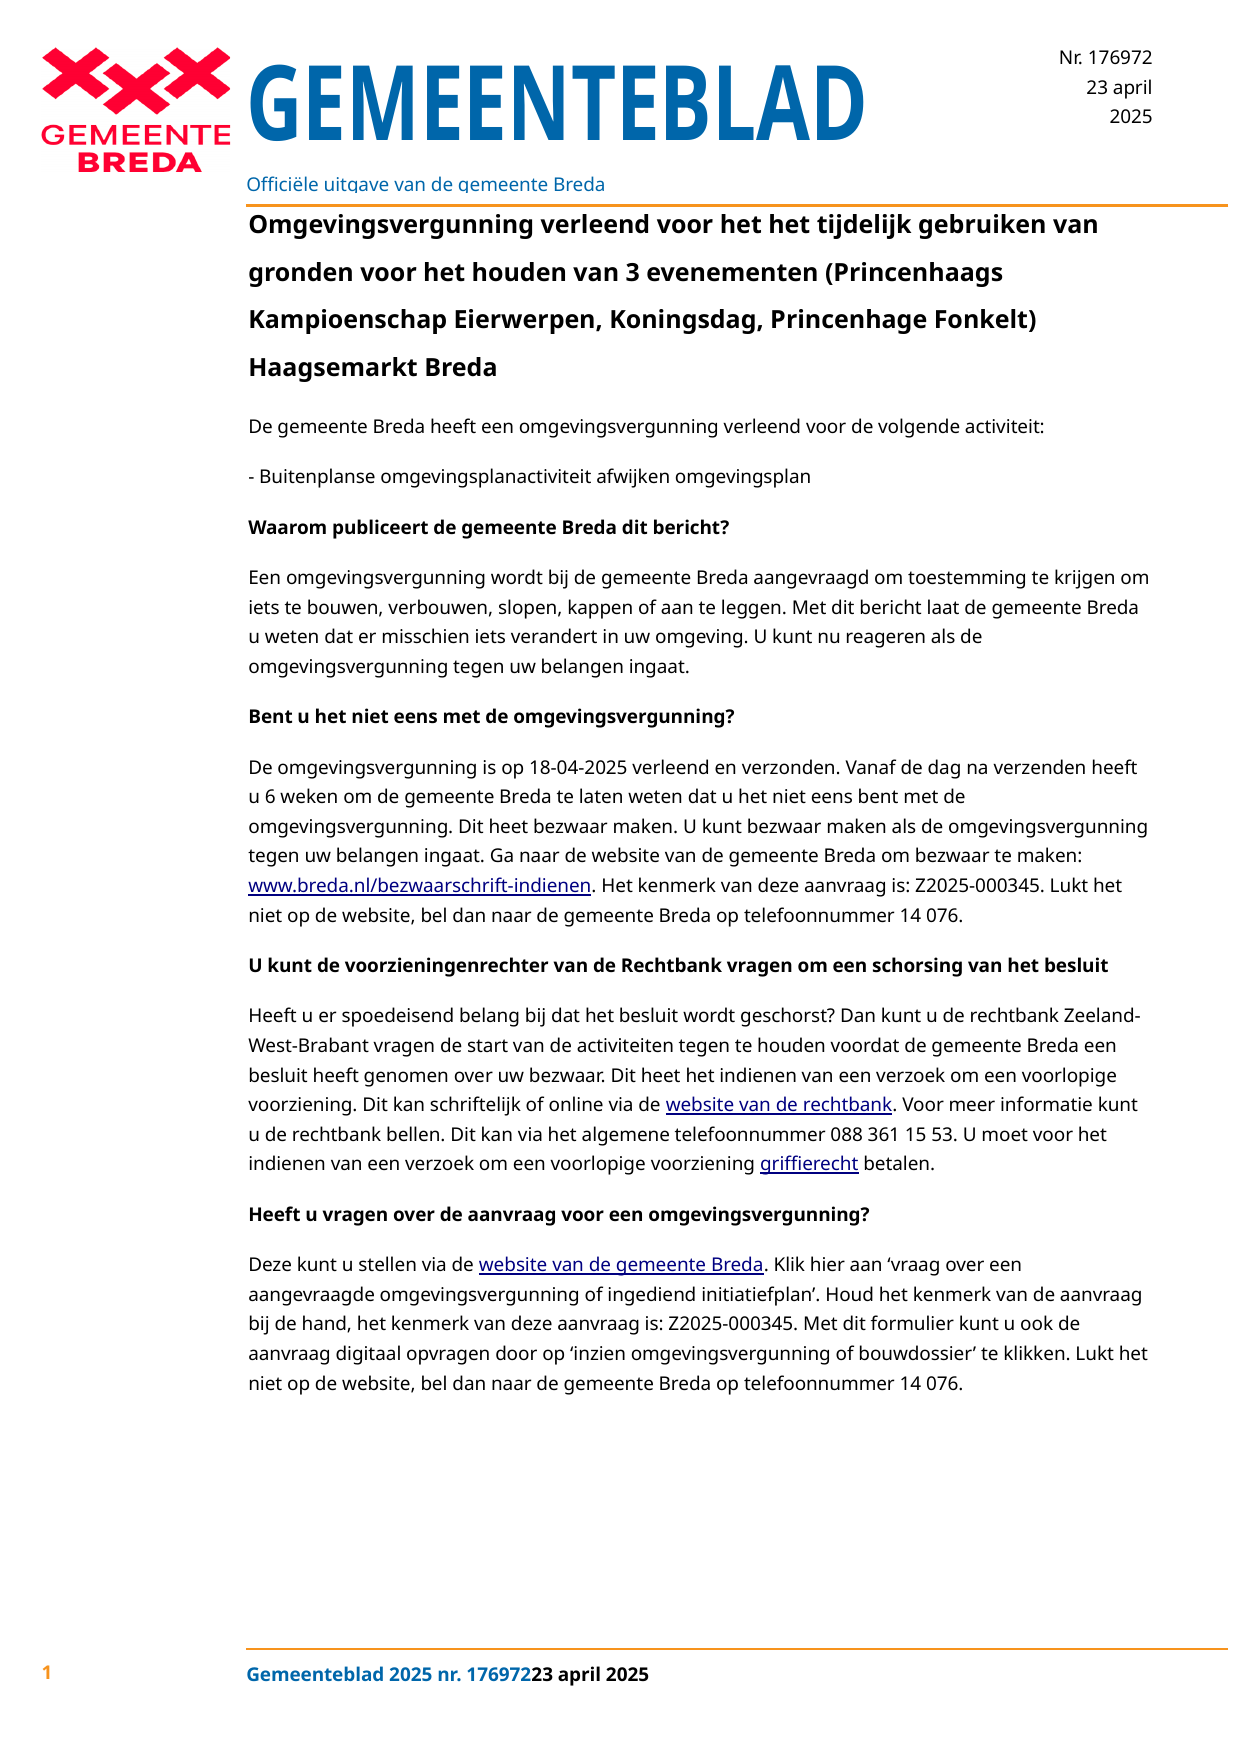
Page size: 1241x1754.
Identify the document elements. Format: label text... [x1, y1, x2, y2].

text De gemeente Breda heeft een omgevingsvergunning verleend voor de volgende activiteit: [248, 413, 1152, 439]
text Waarom publiceert de gemeente Breda dit bericht? [248, 514, 1152, 540]
text Omgevingsvergunning verleend voor het het tijdelijk gebruiken van gronden voor het houden van 3 evenementen (Princenhaags Kampioenschap Eierwerpen, Koningsdag, Princenhage Fonkelt) Haagsemarkt Breda [248, 207, 1152, 384]
text Een omgevingsvergunning wordt bij de gemeente Breda aangevraagd om toestemming te krijgen om iets te bouwen, verbouwen, slopen, kappen of aan te leggen. Met dit bericht laat de gemeente Breda u weten dat er misschien iets verandert in uw omgeving. U kunt nu reageren als de omgevingsvergunning tegen uw belangen ingaat. [248, 564, 1152, 679]
picture [41, 47, 231, 172]
text U kunt de voorzieningenrechter van de Rechtbank vragen om een schorsing van het besluit [248, 952, 1152, 978]
text Heeft u er spoedeisend belang bij dat het besluit wordt geschorst? Dan kunt u de rechtbank Zeeland-West-Brabant vragen de start van de activiteiten tegen te houden voordat de gemeente Breda een besluit heeft genomen over uw bezwaar. Dit heet het indienen van een verzoek om een voorlopige voorziening. Dit kan schriftelijk of online via de website van de rechtbank. Voor meer informatie kunt u de rechtbank bellen. Dit kan via het algemene telefoonnummer 088 361 15 53. U moet voor het indienen van een verzoek om een voorlopige voorziening griffierecht betalen. [248, 1003, 1152, 1176]
text Deze kunt u stellen via de website van de gemeente Breda. Klik hier aan ‘vraag over een aangevraagde omgevingsvergunning of ingediend initiatiefplan’. Houd het kenmerk van de aanvraag bij de hand, het kenmerk van deze aanvraag is: Z2025-000345. Met dit formulier kunt u ook de aanvraag digitaal opvragen door op ‘inzien omgevingsvergunning of bouwdossier’ te klikken. Lukt het niet op de website, bel dan naar de gemeente Breda op telefoonnummer 14 076. [248, 1251, 1152, 1396]
text De omgevingsvergunning is op 18-04-2025 verleend en verzonden. Vanaf de dag na verzenden heeft u 6 weken om de gemeente Breda te laten weten dat u het niet eens bent met de omgevingsvergunning. Dit heet bezwaar maken. U kunt bezwaar maken als de omgevingsvergunning tegen uw belangen ingaat. Ga naar de website van de gemeente Breda om bezwaar te maken: www.breda.nl/bezwaarschrift-indienen. Het kenmerk van deze aanvraag is: Z2025-000345. Lukt het niet op de website, bel dan naar de gemeente Breda op telefoonnummer 14 076. [248, 754, 1152, 928]
text Heeft u vragen over de aanvraag voor een omgevingsvergunning? [248, 1201, 1152, 1227]
text - Buitenplanse omgevingsplanactiviteit afwijken omgevingsplan [248, 463, 1152, 489]
text Bent u het niet eens met de omgevingsvergunning? [248, 703, 1152, 729]
